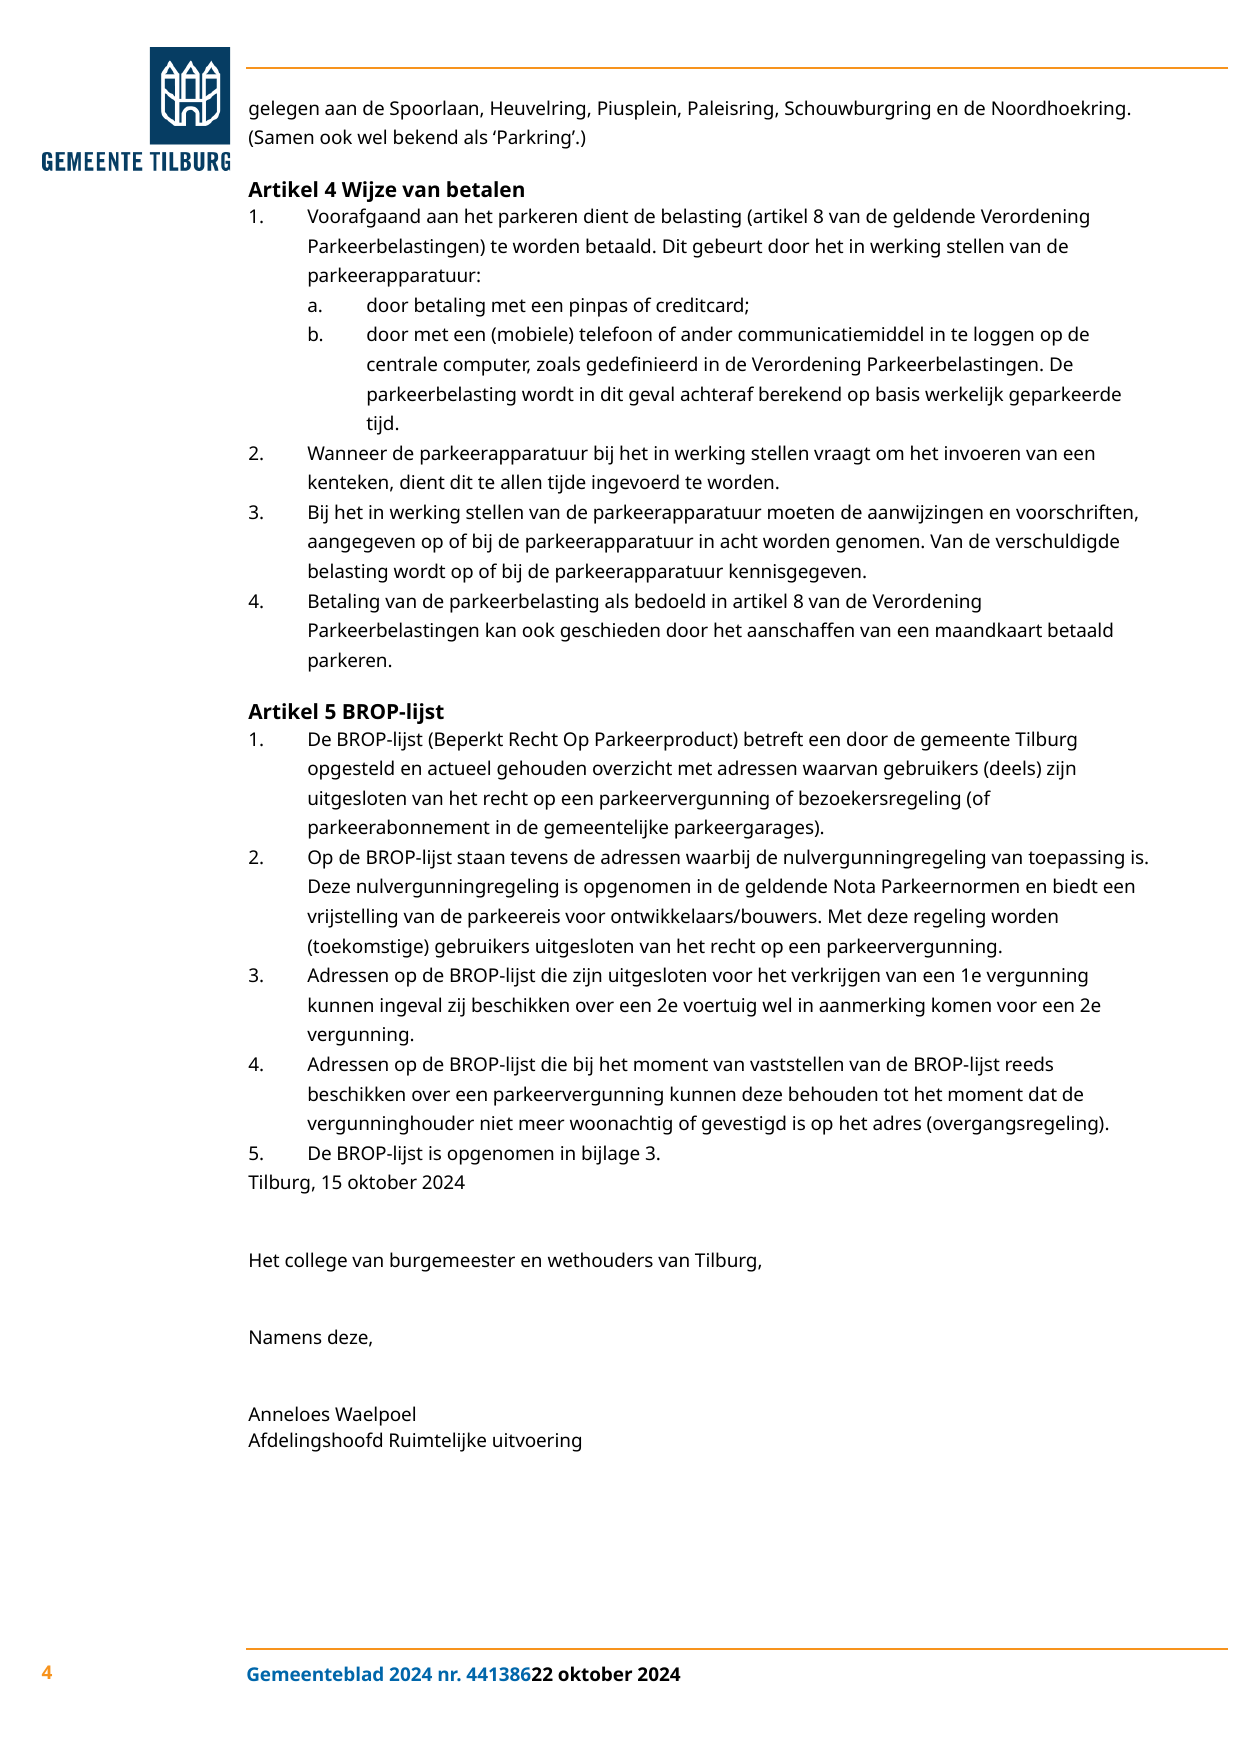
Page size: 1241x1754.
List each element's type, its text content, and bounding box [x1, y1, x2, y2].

text Namens deze, [248, 1324, 1152, 1350]
text Artikel 5 BROP-lijst [248, 697, 1152, 726]
list Wanneer de parkeerapparatuur bij het in werking stellen vraagt om het invoeren van een kenteken, dient dit te allen tijde ingevoerd te worden. [248, 440, 1152, 495]
text Tilburg, 15 oktober 2024 [248, 1169, 1152, 1195]
list Betaling van de parkeerbelasting als bedoeld in artikel 8 van de Verordening Parkeerbelastingen kan ook geschieden door het aanschaffen van een maandkaart betaald parkeren. [248, 588, 1152, 673]
list door betaling met een pinpas of creditcard; [307, 292, 1152, 318]
picture [41, 47, 231, 172]
list door met een (mobiele) telefoon of ander communicatiemiddel in te loggen op de centrale computer, zoals gedefinieerd in de Verordening Parkeerbelastingen. De parkeerbelasting wordt in dit geval achteraf berekend op basis werkelijk geparkeerde tijd. [307, 322, 1152, 436]
text Het college van burgemeester en wethouders van Tilburg, [248, 1247, 1152, 1272]
list Voorafgaand aan het parkeren dient de belasting (artikel 8 van de geldende Verordening Parkeerbelastingen) te worden betaald. Dit gebeurt door het in werking stellen van de parkeerapparatuur: [248, 203, 1152, 288]
list Bij het in werking stellen van de parkeerapparatuur moeten de aanwijzingen en voorschriften, aangegeven op of bij de parkeerapparatuur in acht worden genomen. Van de verschuldigde belasting wordt op of bij de parkeerapparatuur kennisgegeven. [248, 499, 1152, 584]
text Anneloes Waelpoel [248, 1401, 1152, 1427]
text gelegen aan de Spoorlaan, Heuvelring, Piusplein, Paleisring, Schouwburgring en de Noordhoekring. (Samen ook wel bekend als ‘Parkring’.) [248, 95, 1152, 150]
list Adressen op de BROP-lijst die zijn uitgesloten voor het verkrijgen van een 1e vergunning kunnen ingeval zij beschikken over een 2e voertuig wel in aanmerking komen voor een 2e vergunning. [248, 962, 1152, 1047]
text Artikel 4 Wijze van betalen [248, 175, 1152, 203]
list Adressen op de BROP-lijst die bij het moment van vaststellen van de BROP-lijst reeds beschikken over een parkeervergunning kunnen deze behouden tot het moment dat de vergunninghouder niet meer woonachtig of gevestigd is op het adres (overgangsregeling). [248, 1051, 1152, 1136]
list De BROP-lijst (Beperkt Recht Op Parkeerproduct) betreft een door de gemeente Tilburg opgesteld en actueel gehouden overzicht met adressen waarvan gebruikers (deels) zijn uitgesloten van het recht op een parkeervergunning of bezoekersregeling (of parkeerabonnement in de gemeentelijke parkeergarages). [248, 726, 1152, 840]
text Afdelingshoofd Ruimtelijke uitvoering [248, 1427, 1152, 1453]
list De BROP-lijst is opgenomen in bijlage 3. [248, 1140, 1152, 1166]
list Op de BROP-lijst staan tevens de adressen waarbij de nulvergunningregeling van toepassing is. Deze nulvergunningregeling is opgenomen in de geldende Nota Parkeernormen en biedt een vrijstelling van de parkeereis voor ontwikkelaars/bouwers. Met deze regeling worden (toekomstige) gebruikers uitgesloten van het recht op een parkeervergunning. [248, 844, 1152, 959]
